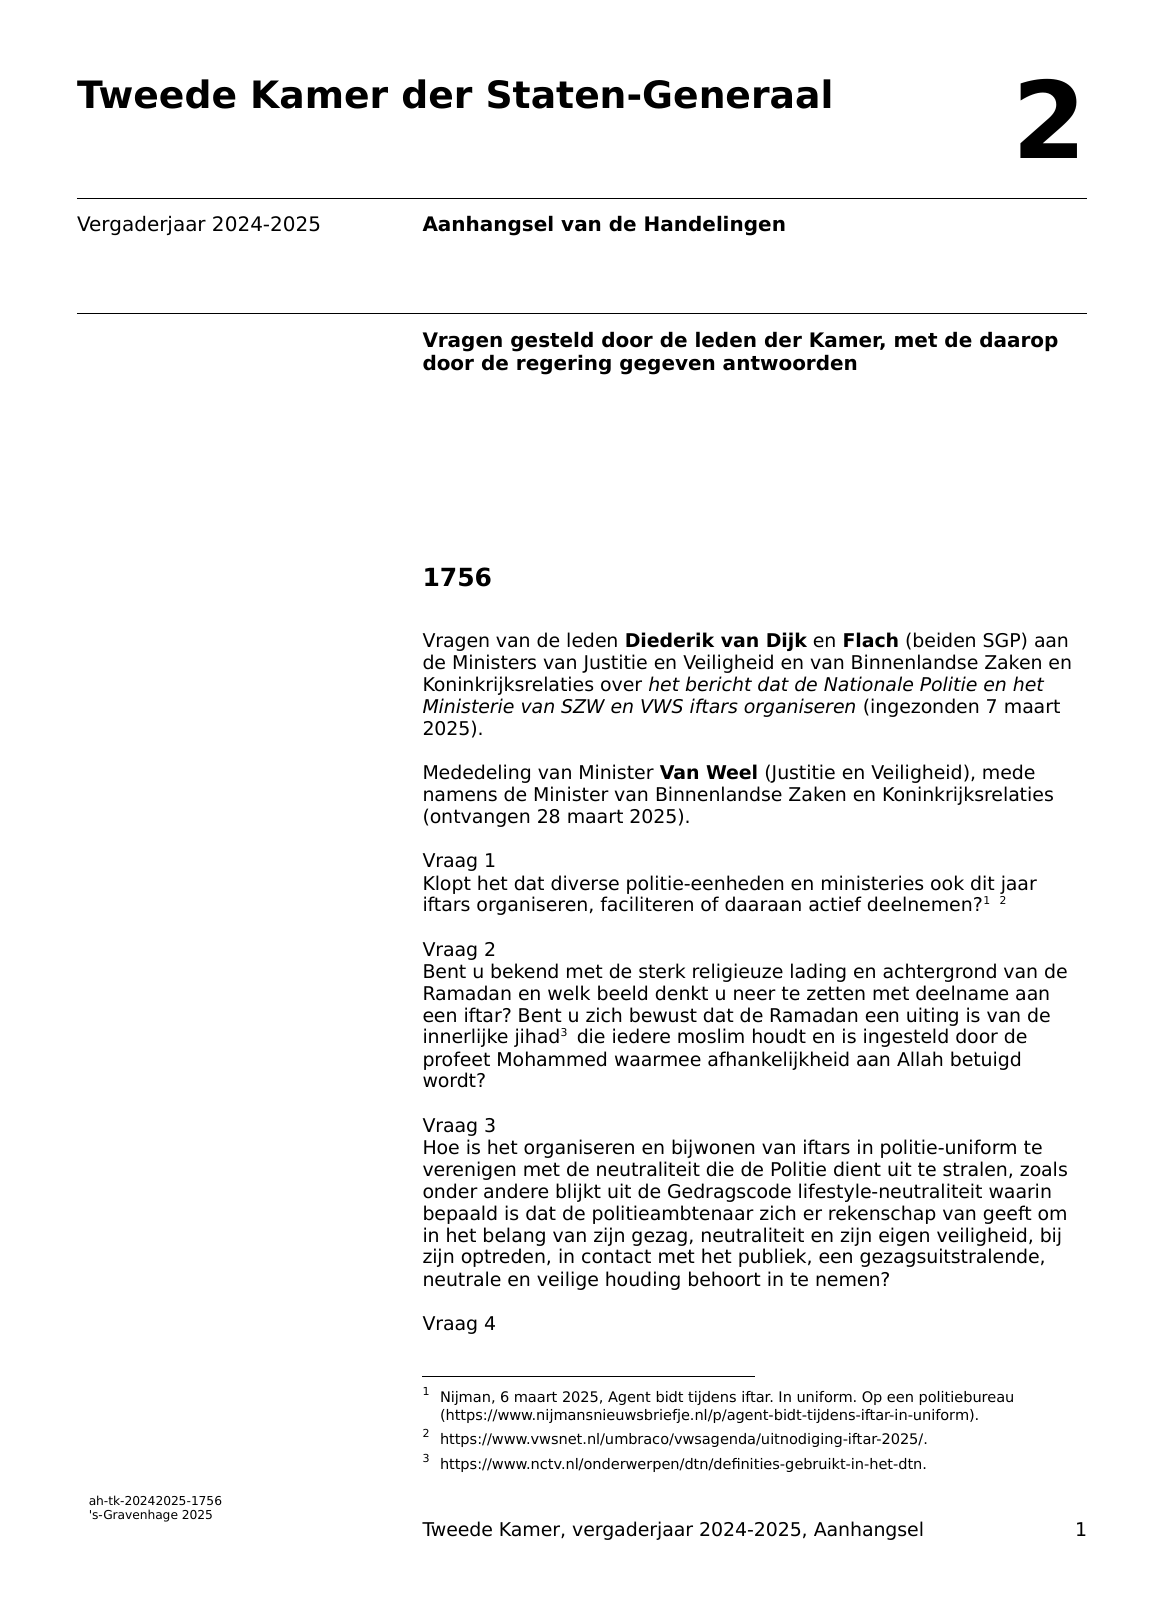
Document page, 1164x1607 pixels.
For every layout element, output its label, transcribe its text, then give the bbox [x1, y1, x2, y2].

table_cell Vergaderjaar 2024-2025 [77, 199, 422, 313]
table_header Tweede Kamer der Staten-Generaal [77, 59, 886, 198]
text 1756 [422, 563, 1087, 592]
text Vraag 2 [422, 938, 1087, 961]
table_header 2 [886, 59, 1087, 198]
text Vraag 1 [422, 850, 1087, 872]
text Vragen van de leden Diederik van Dijk en Flach (beiden SGP) aan de Ministers van Justitie en Veiligheid en van Binnenlandse Zaken en Koninkrijksrelaties over het bericht dat de Nationale Politie en het Ministerie van SZW en VWS iftars organiseren (ingezonden 7 maart 2025). [422, 630, 1087, 740]
text https://www.nctv.nl/onderwerpen/dtn/definities-gebruikt-in-het-dtn. [422, 1452, 1087, 1474]
text 's-Gravenhage 2025 [88, 1508, 323, 1522]
text Hoe is het organiseren en bijwonen van iftars in politie-uniform te verenigen met de neutraliteit die de Politie dient uit te stralen, zoals onder andere blijkt uit de Gedragscode lifestyle-neutraliteit waarin bepaald is dat de politieambtenaar zich er rekenschap van geeft om in het belang van zijn gezag, neutraliteit en zijn eigen veiligheid, bij zijn optreden, in contact met het publiek, een gezagsuitstralende, neutrale en veilige houding behoort in te nemen? [422, 1137, 1087, 1290]
table_cell Vragen gesteld door de leden der Kamer, met de daarop door de regering gegeven antwoorden [422, 314, 1087, 375]
text ah-tk-20242025-1756 [88, 1494, 323, 1508]
text https://www.vwsnet.nl/umbraco/vwsagenda/uitnodiging-iftar-2025/. [422, 1427, 1087, 1449]
table_cell Aanhangsel van de Handelingen [422, 199, 1087, 313]
text Klopt het dat diverse politie-eenheden en ministeries ook dit jaar iftars organiseren, faciliteren of daaraan actief deelnemen? [422, 872, 1087, 916]
text Nijman, 6 maart 2025, Agent bidt tijdens iftar. In uniform. Op een politiebureau (https://www.nijmansnieuwsbriefje.nl/p/agent-bidt-tijdens-iftar-in-uniform). [422, 1385, 1087, 1424]
text Vraag 3 [422, 1114, 1087, 1137]
text Vraag 4 [422, 1313, 1087, 1334]
text Bent u bekend met de sterk religieuze lading en achtergrond van de Ramadan en welk beeld denkt u neer te zetten met deelname aan een iftar? Bent u zich bewust dat de Ramadan een uiting is van de innerlijke jihad die iedere moslim houdt en is ingesteld door de profeet Mohammed waarmee afhankelijkheid aan Allah betuigd wordt? [422, 961, 1087, 1092]
text Mededeling van Minister Van Weel (Justitie en Veiligheid), mede namens de Minister van Binnenlandse Zaken en Koninkrijksrelaties (ontvangen 28 maart 2025). [422, 762, 1087, 828]
table_cell [77, 314, 422, 375]
